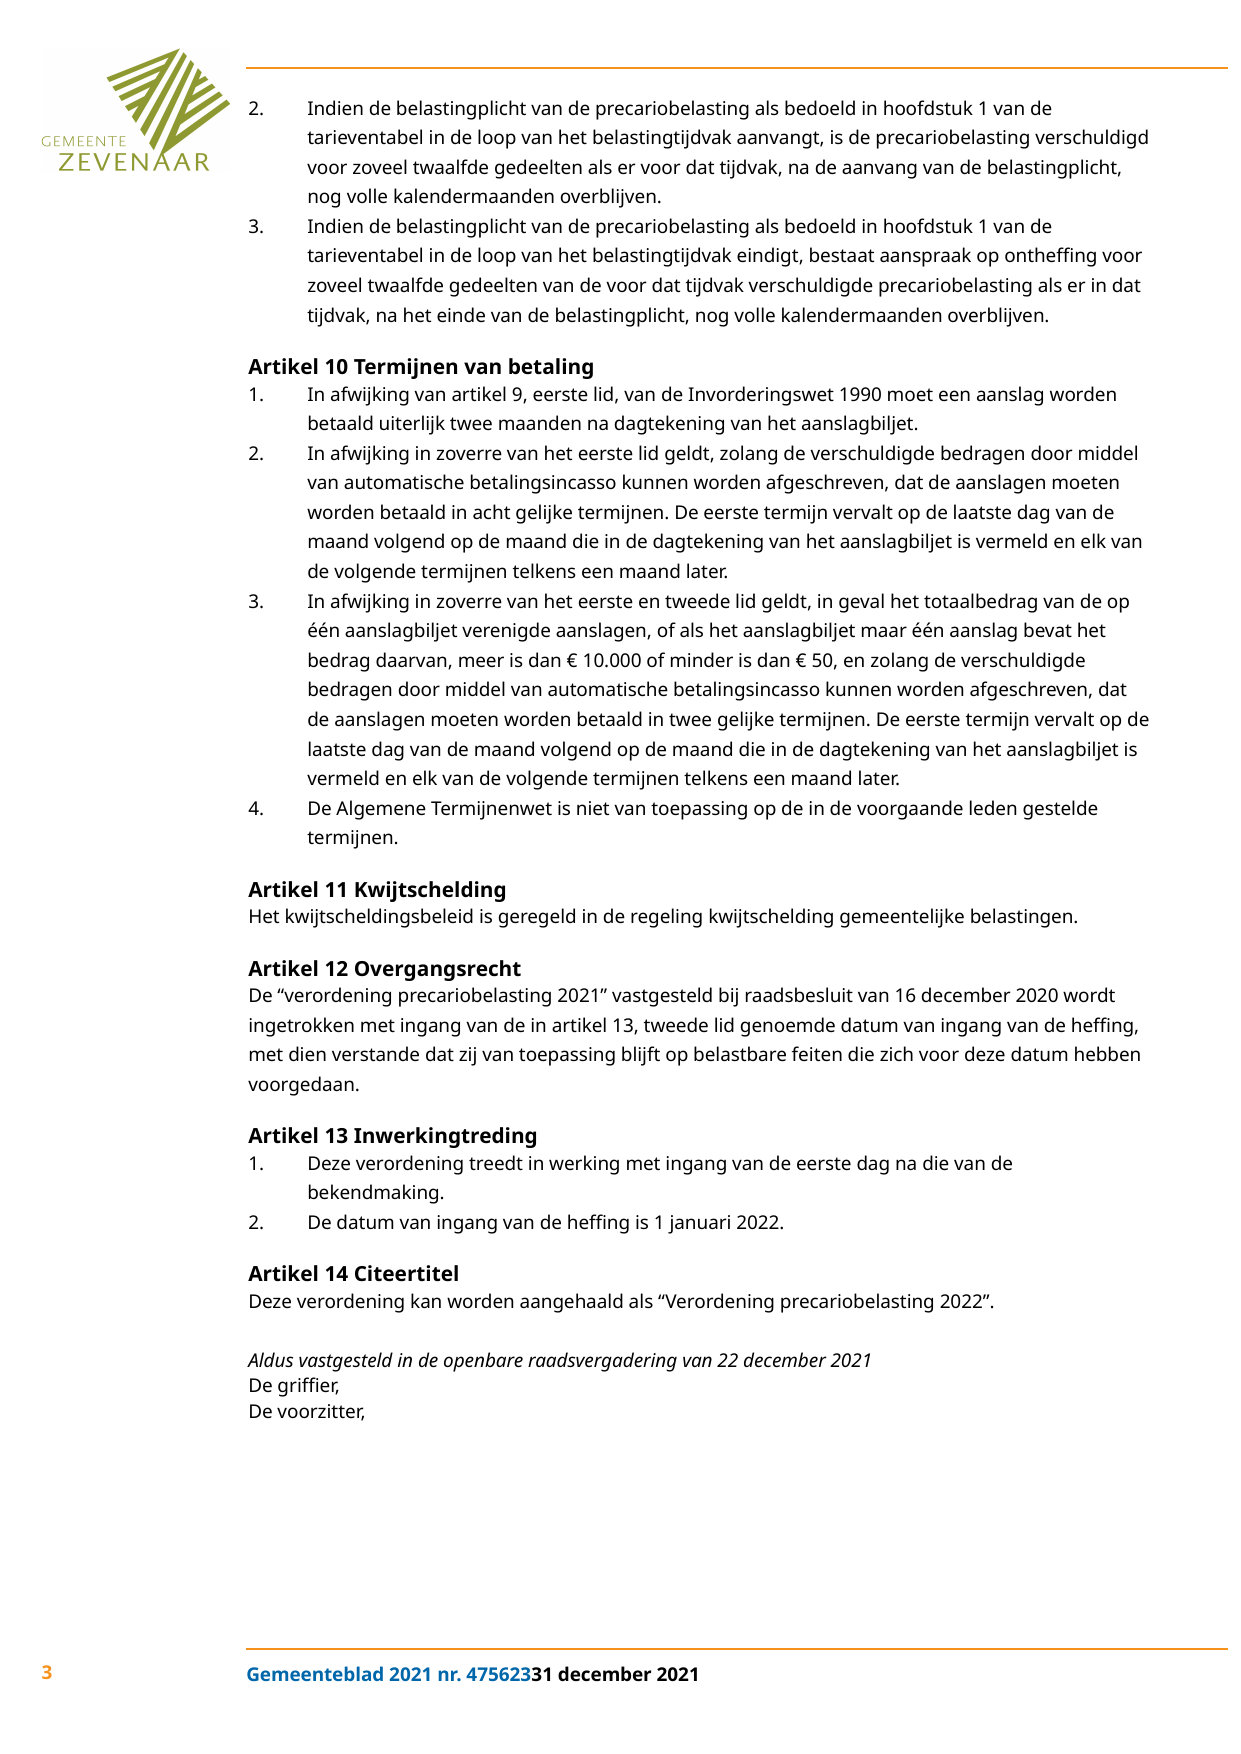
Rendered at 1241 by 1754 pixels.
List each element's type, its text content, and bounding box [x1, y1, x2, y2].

text De “verordening precariobelasting 2021” vastgesteld bij raadsbesluit van 16 december 2020 wordt ingetrokken met ingang van de in artikel 13, tweede lid genoemde datum van ingang van de heffing, met dien verstande dat zij van toepassing blijft op belastbare feiten die zich voor deze datum hebben voorgedaan. [248, 982, 1152, 1097]
picture [41, 47, 231, 172]
list In afwijking in zoverre van het eerste en tweede lid geldt, in geval het totaalbedrag van de op één aanslagbiljet verenigde aanslagen, of als het aanslagbiljet maar één aanslag bevat het bedrag daarvan, meer is dan € 10.000 of minder is dan € 50, en zolang de verschuldigde bedragen door middel van automatische betalingsincasso kunnen worden afgeschreven, dat de aanslagen moeten worden betaald in twee gelijke termijnen. De eerste termijn vervalt op de laatste dag van de maand volgend op de maand die in de dagtekening van het aanslagbiljet is vermeld en elk van de volgende termijnen telkens een maand later. [248, 588, 1152, 791]
text De griffier, [248, 1373, 1152, 1398]
text Aldus vastgesteld in de openbare raadsvergadering van 22 december 2021 [248, 1347, 1152, 1373]
text Artikel 13 Inwerkingtreding [248, 1121, 1152, 1150]
list Indien de belastingplicht van de precariobelasting als bedoeld in hoofdstuk 1 van de tarieventabel in de loop van het belastingtijdvak eindigt, bestaat aanspraak op ontheffing voor zoveel twaalfde gedeelten van de voor dat tijdvak verschuldigde precariobelasting als er in dat tijdvak, na het einde van de belastingplicht, nog volle kalendermaanden overblijven. [248, 213, 1152, 328]
list De datum van ingang van de heffing is 1 januari 2022. [248, 1209, 1152, 1235]
list In afwijking in zoverre van het eerste lid geldt, zolang de verschuldigde bedragen door middel van automatische betalingsincasso kunnen worden afgeschreven, dat de aanslagen moeten worden betaald in acht gelijke termijnen. De eerste termijn vervalt op de laatste dag van de maand volgend op de maand die in de dagtekening van het aanslagbiljet is vermeld en elk van de volgende termijnen telkens een maand later. [248, 440, 1152, 584]
list Deze verordening treedt in werking met ingang van de eerste dag na die van de bekendmaking. [248, 1150, 1152, 1205]
text Het kwijtscheldingsbeleid is geregeld in de regeling kwijtschelding gemeentelijke belastingen. [248, 903, 1152, 929]
text Artikel 10 Termijnen van betaling [248, 352, 1152, 381]
list De Algemene Termijnenwet is niet van toepassing op de in de voorgaande leden gestelde termijnen. [248, 795, 1152, 850]
text Artikel 11 Kwijtschelding [248, 875, 1152, 903]
text Artikel 12 Overgangsrecht [248, 954, 1152, 982]
text De voorzitter, [248, 1398, 1152, 1424]
list Indien de belastingplicht van de precariobelasting als bedoeld in hoofdstuk 1 van de tarieventabel in de loop van het belastingtijdvak aanvangt, is de precariobelasting verschuldigd voor zoveel twaalfde gedeelten als er voor dat tijdvak, na de aanvang van de belastingplicht, nog volle kalendermaanden overblijven. [248, 95, 1152, 209]
text Deze verordening kan worden aangehaald als “Verordening precariobelasting 2022”. [248, 1288, 1152, 1313]
list In afwijking van artikel 9, eerste lid, van de Invorderingswet 1990 moet een aanslag worden betaald uiterlijk twee maanden na dagtekening van het aanslagbiljet. [248, 381, 1152, 436]
text Artikel 14 Citeertitel [248, 1259, 1152, 1288]
